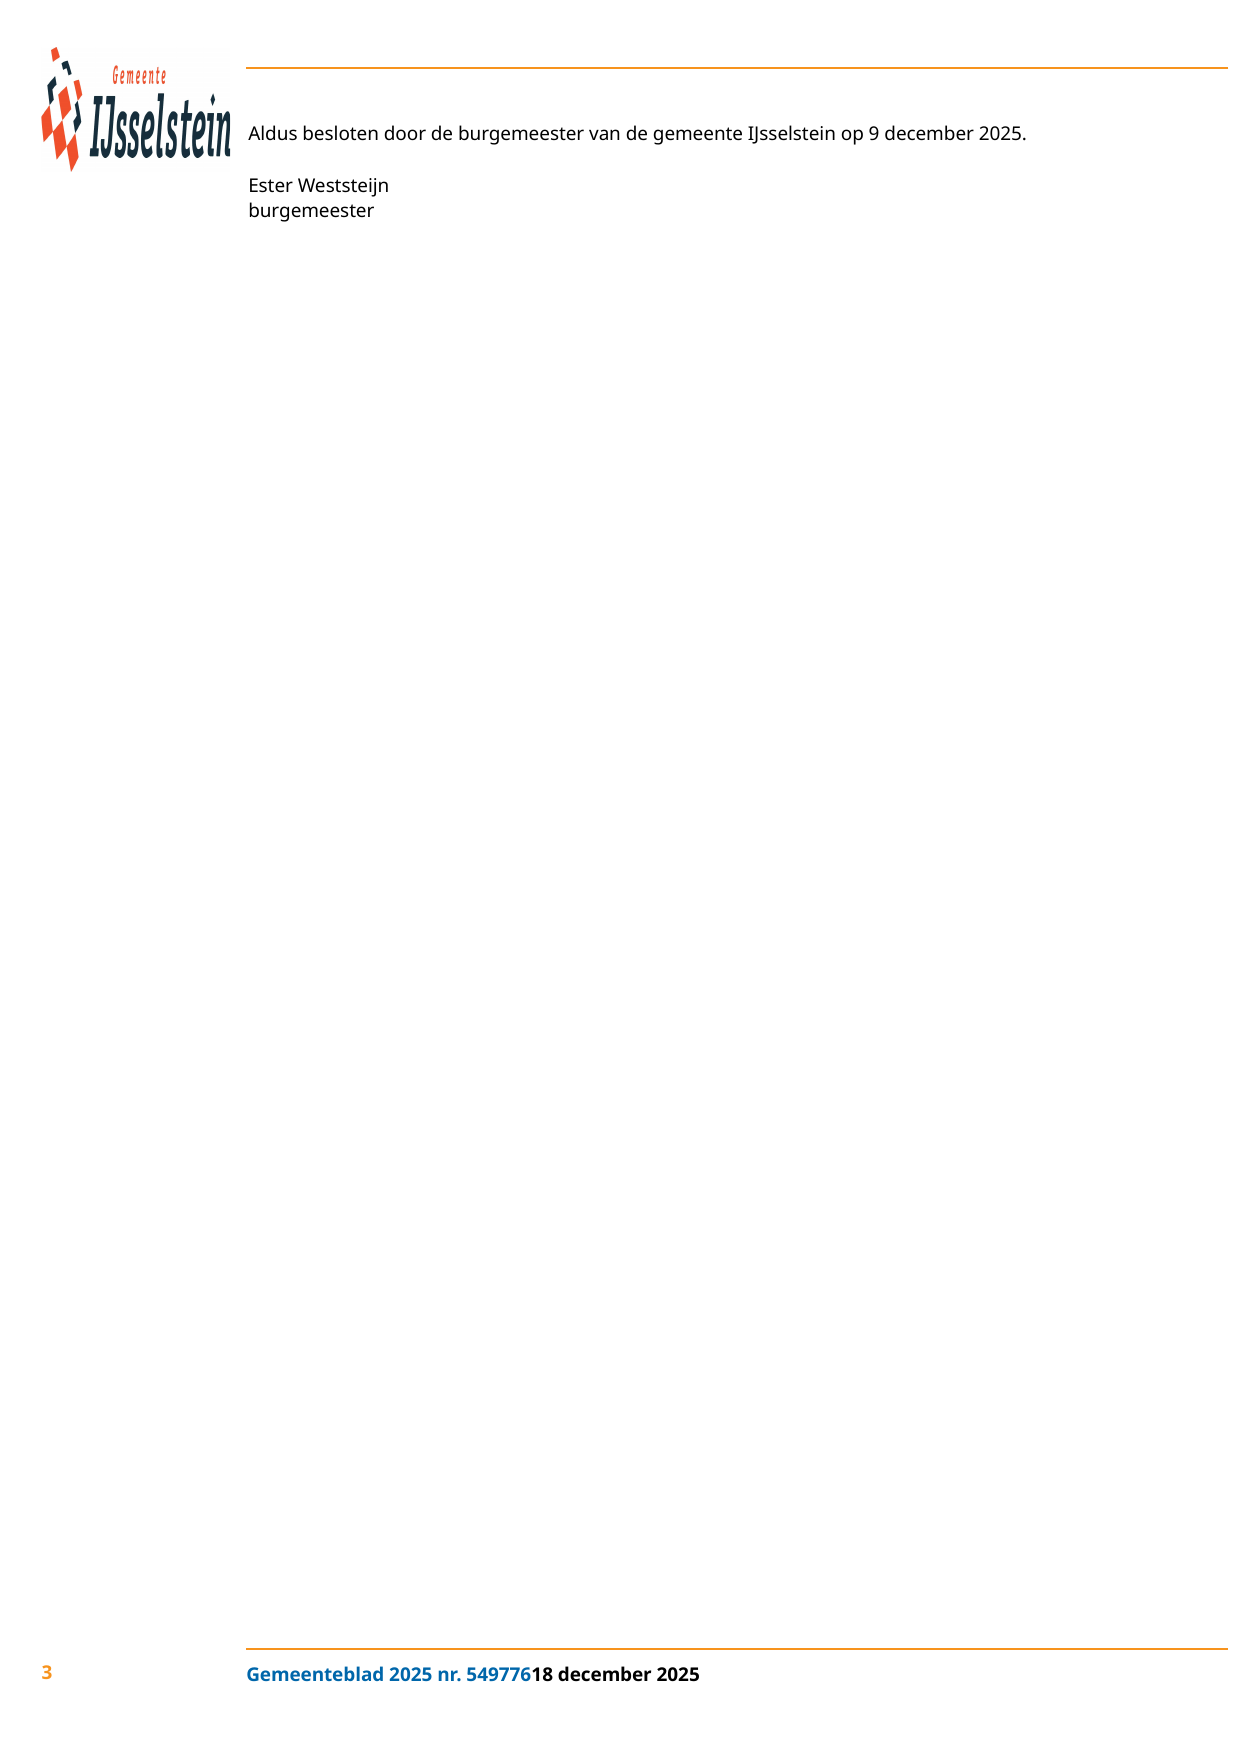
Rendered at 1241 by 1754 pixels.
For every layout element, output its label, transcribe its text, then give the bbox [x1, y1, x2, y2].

text Aldus besloten door de burgemeester van de gemeente IJsselstein op 9 december 2025. [248, 121, 1152, 146]
text Ester Weststeijn [248, 172, 1152, 198]
picture [41, 47, 231, 172]
text burgemeester [248, 198, 1152, 223]
